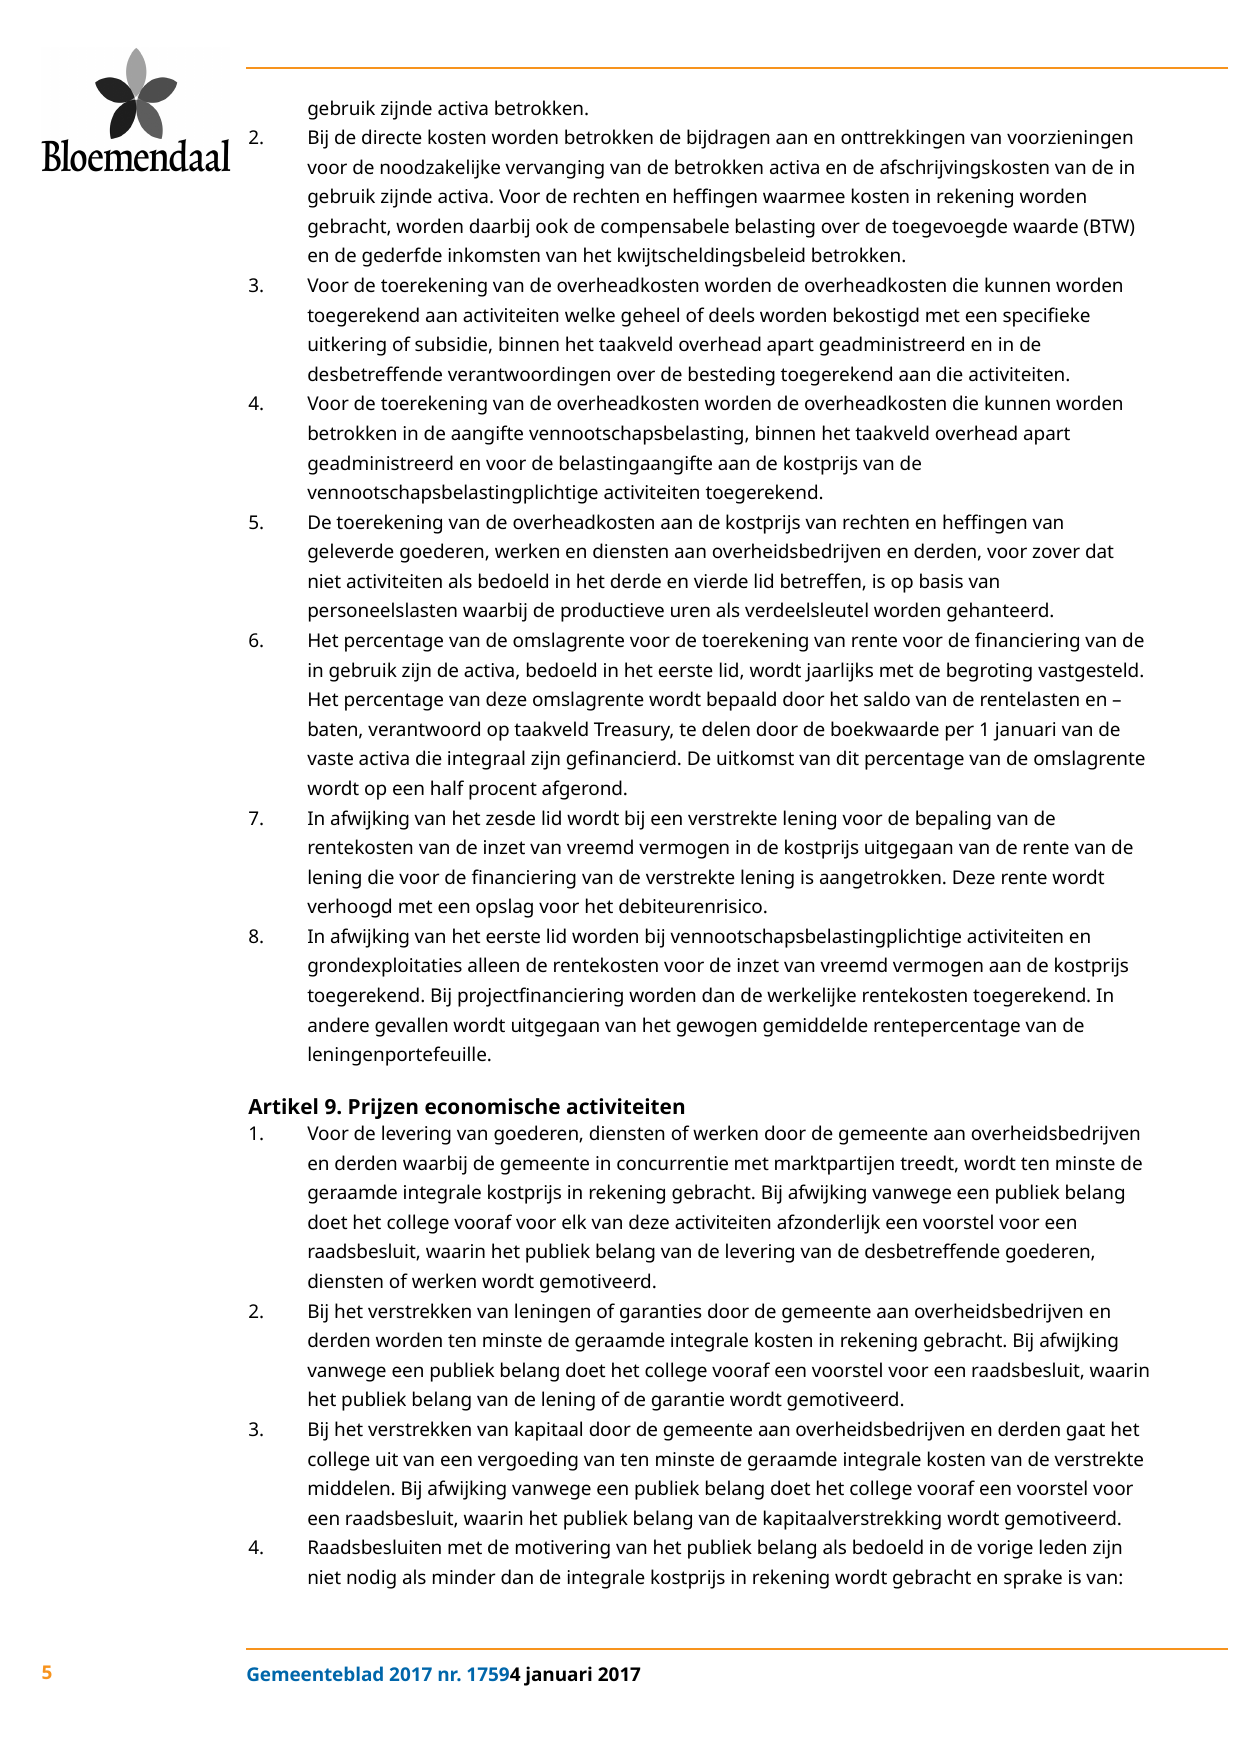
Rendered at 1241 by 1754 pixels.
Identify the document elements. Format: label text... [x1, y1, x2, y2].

list In afwijking van het eerste lid worden bij vennootschapsbelastingplichtige activiteiten en grondexploitaties alleen de rentekosten voor de inzet van vreemd vermogen aan de kostprijs toegerekend. Bij projectfinanciering worden dan de werkelijke rentekosten toegerekend. In andere gevallen wordt uitgegaan van het gewogen gemiddelde rentepercentage van de leningenportefeuille. [248, 923, 1152, 1067]
list gebruik zijnde activa betrokken. [248, 95, 1152, 121]
text Artikel 9. Prijzen economische activiteiten [248, 1092, 1152, 1120]
list Voor de toerekening van de overheadkosten worden de overheadkosten die kunnen worden betrokken in de aangifte vennootschapsbelasting, binnen het taakveld overhead apart geadministreerd en voor de belastingaangifte aan de kostprijs van de vennootschapsbelastingplichtige activiteiten toegerekend. [248, 391, 1152, 505]
list Bij de directe kosten worden betrokken de bijdragen aan en onttrekkingen van voorzieningen voor de noodzakelijke vervanging van de betrokken activa en de afschrijvingskosten van de in gebruik zijnde activa. Voor de rechten en heffingen waarmee kosten in rekening worden gebracht, worden daarbij ook de compensabele belasting over de toegevoegde waarde (BTW) en de gederfde inkomsten van het kwijtscheldingsbeleid betrokken. [248, 124, 1152, 268]
list Voor de levering van goederen, diensten of werken door de gemeente aan overheidsbedrijven en derden waarbij de gemeente in concurrentie met marktpartijen treedt, wordt ten minste de geraamde integrale kostprijs in rekening gebracht. Bij afwijking vanwege een publiek belang doet het college vooraf voor elk van deze activiteiten afzonderlijk een voorstel voor een raadsbesluit, waarin het publiek belang van de levering van de desbetreffende goederen, diensten of werken wordt gemotiveerd. [248, 1120, 1152, 1294]
list De toerekening van de overheadkosten aan de kostprijs van rechten en heffingen van geleverde goederen, werken en diensten aan overheidsbedrijven en derden, voor zover dat niet activiteiten als bedoeld in het derde en vierde lid betreffen, is op basis van personeelslasten waarbij de productieve uren als verdeelsleutel worden gehanteerd. [248, 509, 1152, 623]
list In afwijking van het zesde lid wordt bij een verstrekte lening voor de bepaling van de rentekosten van de inzet van vreemd vermogen in de kostprijs uitgegaan van de rente van de lening die voor de financiering van de verstrekte lening is aangetrokken. Deze rente wordt verhoogd met een opslag voor het debiteurenrisico. [248, 805, 1152, 919]
list Het percentage van de omslagrente voor de toerekening van rente voor de financiering van de in gebruik zijn de activa, bedoeld in het eerste lid, wordt jaarlijks met de begroting vastgesteld. Het percentage van deze omslagrente wordt bepaald door het saldo van de rentelasten en –baten, verantwoord op taakveld Treasury, te delen door de boekwaarde per 1 januari van de vaste activa die integraal zijn gefinancierd. De uitkomst van dit percentage van de omslagrente wordt op een half procent afgerond. [248, 627, 1152, 801]
picture [41, 47, 231, 172]
list Raadsbesluiten met de motivering van het publiek belang als bedoeld in de vorige leden zijn niet nodig als minder dan de integrale kostprijs in rekening wordt gebracht en sprake is van: [248, 1534, 1152, 1590]
list Bij het verstrekken van leningen of garanties door de gemeente aan overheidsbedrijven en derden worden ten minste de geraamde integrale kosten in rekening gebracht. Bij afwijking vanwege een publiek belang doet het college vooraf een voorstel voor een raadsbesluit, waarin het publiek belang van de lening of de garantie wordt gemotiveerd. [248, 1298, 1152, 1412]
list Voor de toerekening van de overheadkosten worden de overheadkosten die kunnen worden toegerekend aan activiteiten welke geheel of deels worden bekostigd met een specifieke uitkering of subsidie, binnen het taakveld overhead apart geadministreerd en in de desbetreffende verantwoordingen over de besteding toegerekend aan die activiteiten. [248, 272, 1152, 387]
list Bij het verstrekken van kapitaal door de gemeente aan overheidsbedrijven en derden gaat het college uit van een vergoeding van ten minste de geraamde integrale kosten van de verstrekte middelen. Bij afwijking vanwege een publiek belang doet het college vooraf een voorstel voor een raadsbesluit, waarin het publiek belang van de kapitaalverstrekking wordt gemotiveerd. [248, 1416, 1152, 1531]
